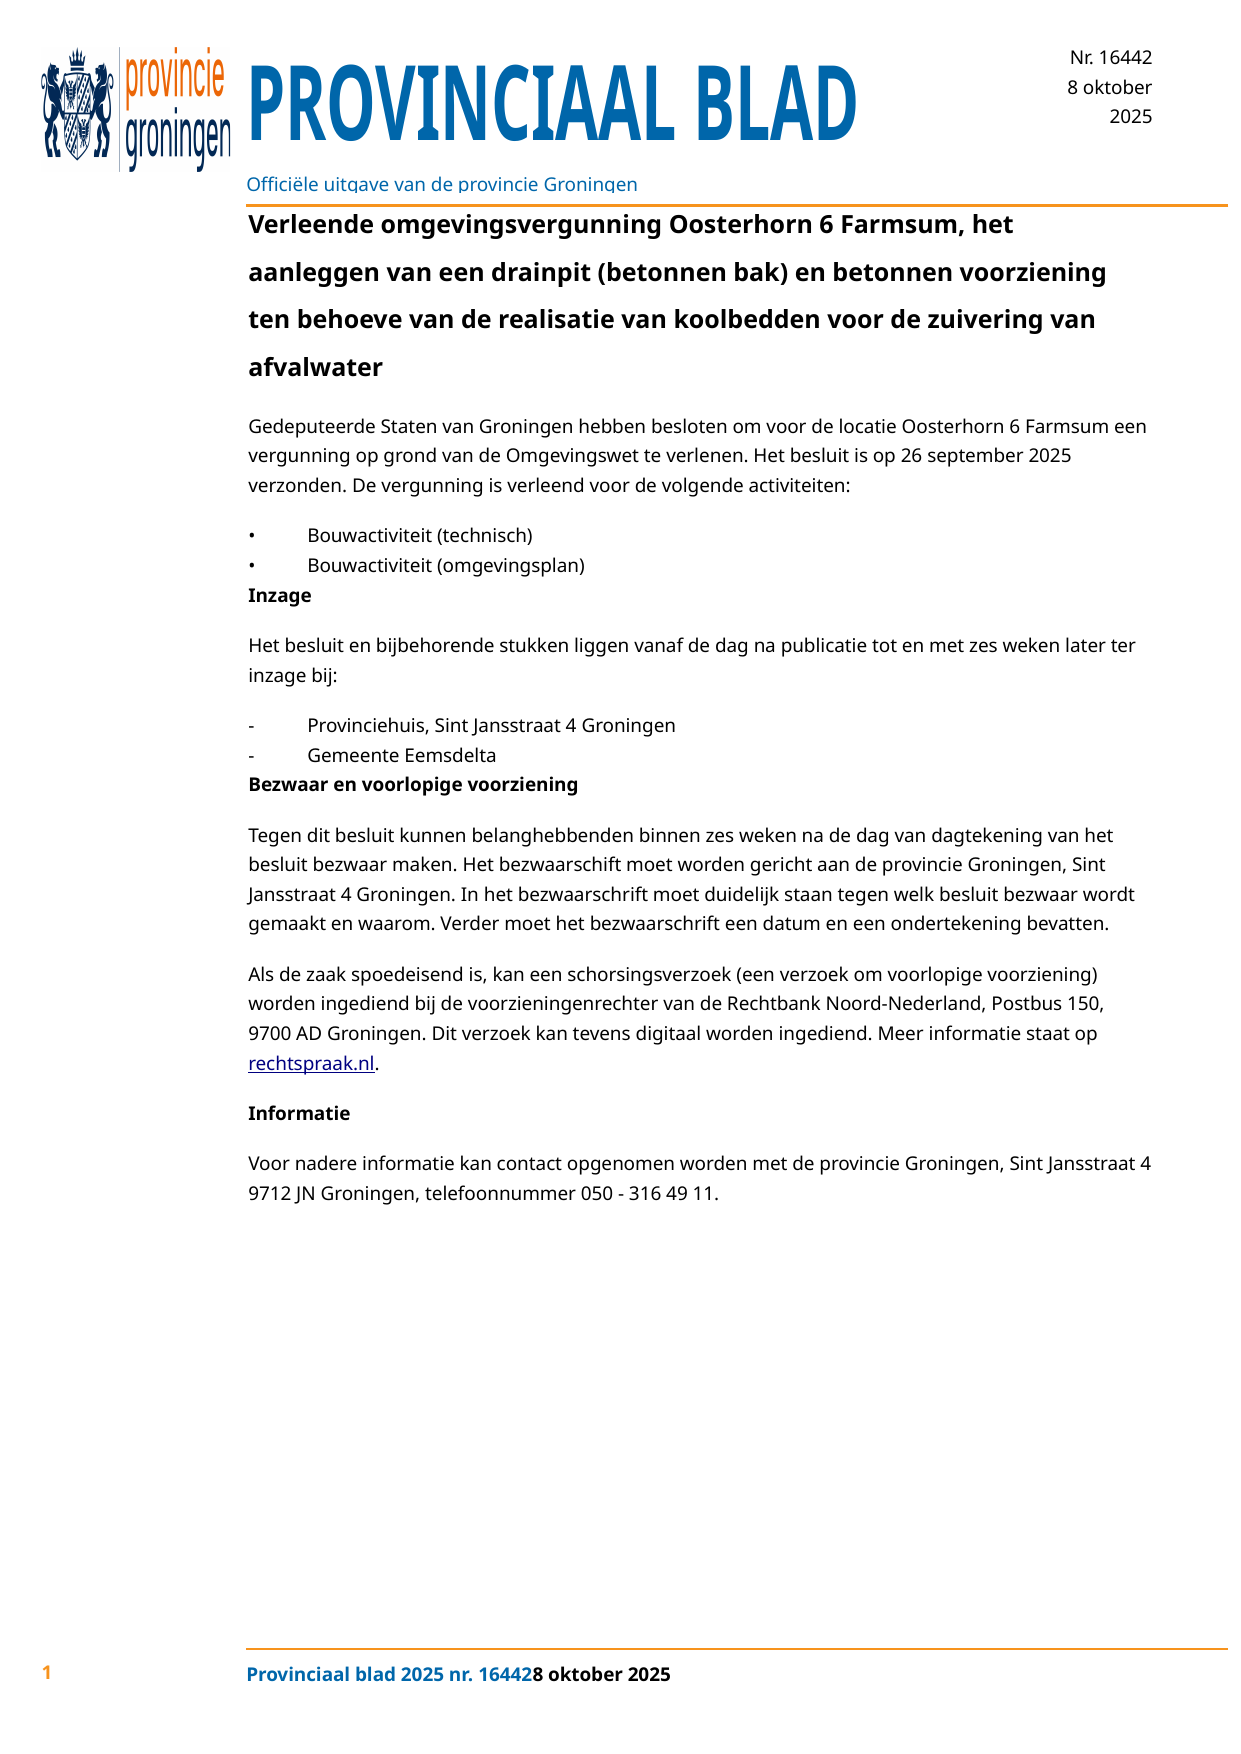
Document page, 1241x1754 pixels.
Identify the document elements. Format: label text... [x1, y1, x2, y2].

text Informatie [248, 1100, 1152, 1126]
list Bouwactiviteit (technisch) [248, 523, 1152, 548]
text Als de zaak spoedeisend is, kan een schorsingsverzoek (een verzoek om voorlopige voorziening) worden ingediend bij de voorzieningenrechter van de Rechtbank Noord-Nederland, Postbus 150, 9700 AD Groningen. Dit verzoek kan tevens digitaal worden ingediend. Meer informatie staat op rechtspraak.nl. [248, 961, 1152, 1076]
text Tegen dit besluit kunnen belanghebbenden binnen zes weken na de dag van dagtekening van het besluit bezwaar maken. Het bezwaarschift moet worden gericht aan de provincie Groningen, Sint Jansstraat 4 Groningen. In het bezwaarschrift moet duidelijk staan tegen welk besluit bezwaar wordt gemaakt en waarom. Verder moet het bezwaarschrift een datum en een ondertekening bevatten. [248, 822, 1152, 936]
picture [41, 47, 231, 172]
list Bouwactiviteit (omgevingsplan) [248, 552, 1152, 578]
text Voor nadere informatie kan contact opgenomen worden met de provincie Groningen, Sint Jansstraat 4 9712 JN Groningen, telefoonnummer 050 - 316 49 11. [248, 1151, 1152, 1206]
text Gedeputeerde Staten van Groningen hebben besloten om voor de locatie Oosterhorn 6 Farmsum een vergunning op grond van de Omgevingswet te verlenen. Het besluit is op 26 september 2025 verzonden. De vergunning is verleend voor de volgende activiteiten: [248, 413, 1152, 498]
text Verleende omgevingsvergunning Oosterhorn 6 Farmsum, het aanleggen van een drainpit (betonnen bak) en betonnen voorziening ten behoeve van de realisatie van koolbedden voor de zuivering van afvalwater [248, 207, 1152, 384]
text Het besluit en bijbehorende stukken liggen vanaf de dag na publicatie tot en met zes weken later ter inzage bij: [248, 632, 1152, 688]
list Gemeente Eemsdelta [248, 742, 1152, 768]
list Provinciehuis, Sint Jansstraat 4 Groningen [248, 712, 1152, 738]
text Inzage [248, 582, 1152, 608]
text Bezwaar en voorlopige voorziening [248, 771, 1152, 797]
